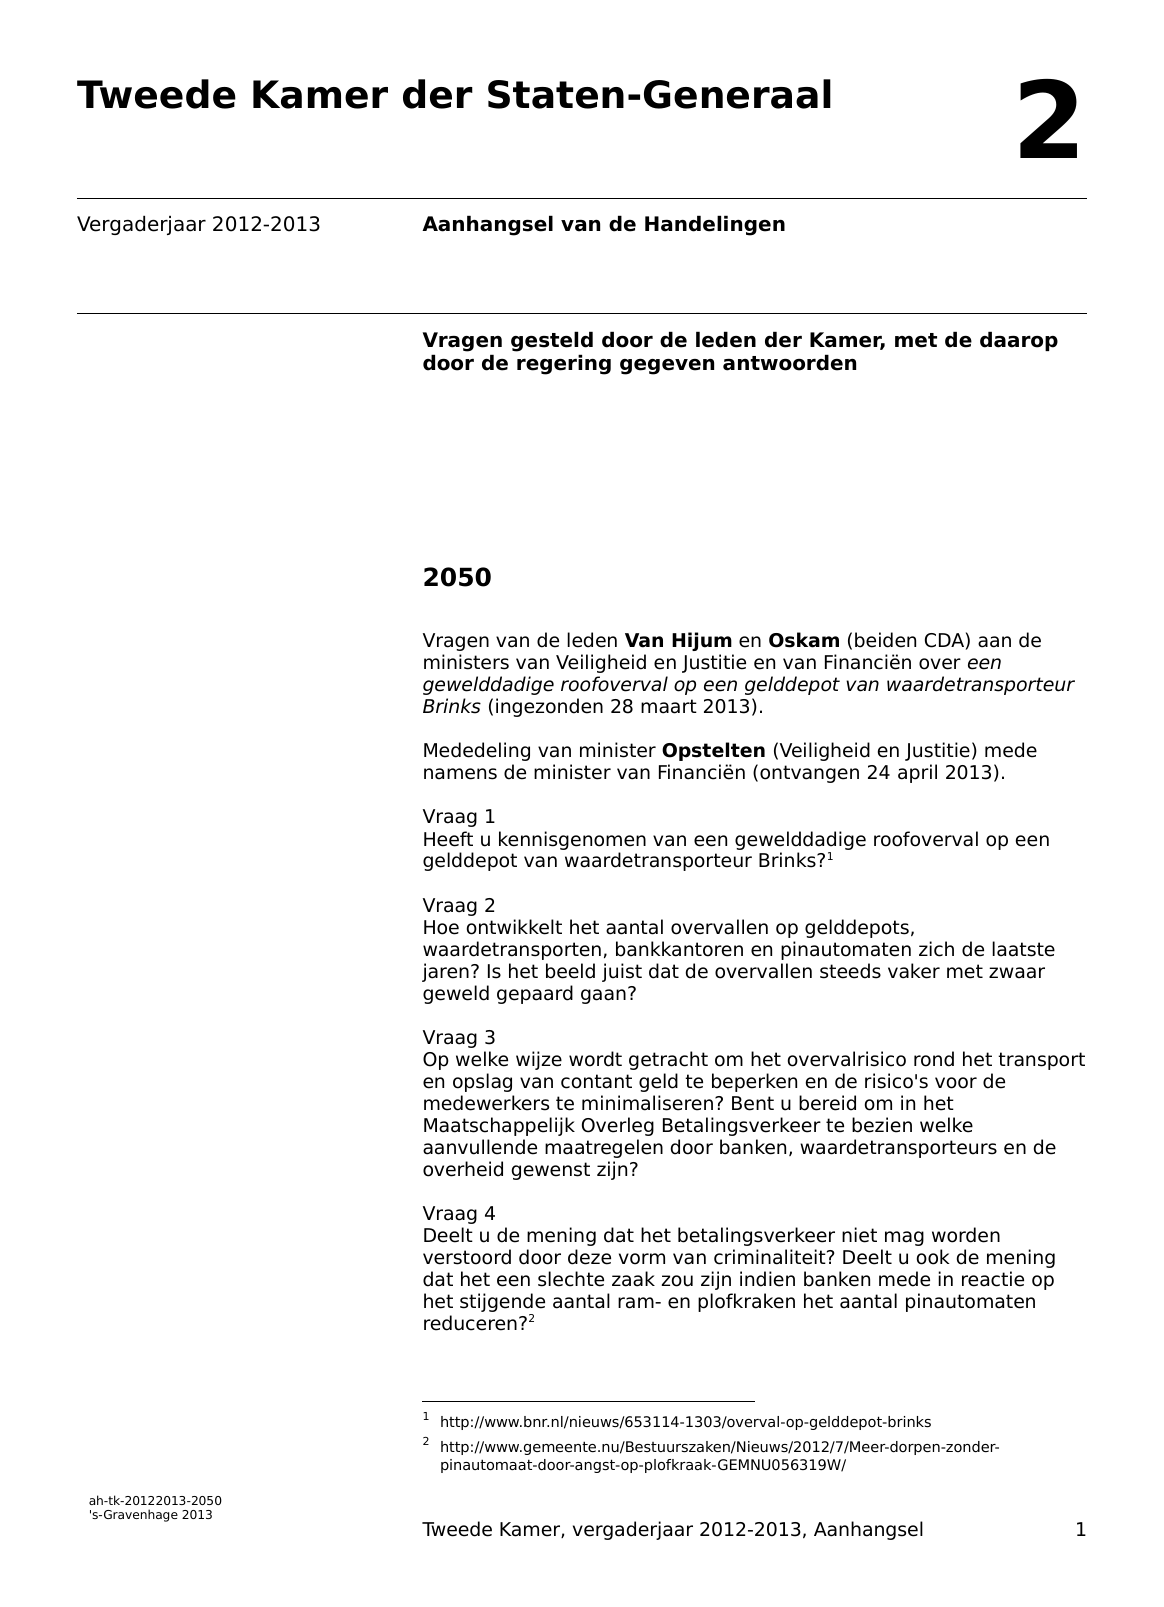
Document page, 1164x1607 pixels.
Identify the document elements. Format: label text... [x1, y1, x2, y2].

text Heeft u kennisgenomen van een gewelddadige roofoverval op een gelddepot van waardetransporteur Brinks? [422, 828, 1087, 872]
text Vraag 4 [422, 1203, 1087, 1225]
text http://www.gemeente.nu/Bestuurszaken/Nieuws/2012/7/Meer-dorpen-zonder-pinautomaat-door-angst-op-plofkraak-GEMNU056319W/ [422, 1435, 1087, 1474]
text http://www.bnr.nl/nieuws/653114-1303/overval-op-gelddepot-brinks [422, 1410, 1087, 1432]
table_header 2 [886, 59, 1087, 198]
text Deelt u de mening dat het betalingsverkeer niet mag worden verstoord door deze vorm van criminaliteit? Deelt u ook de mening dat het een slechte zaak zou zijn indien banken mede in reactie op het stijgende aantal ram- en plofkraken het aantal pinautomaten reduceren? [422, 1225, 1087, 1334]
text Vraag 3 [422, 1027, 1087, 1049]
text Vragen van de leden Van Hijum en Oskam (beiden CDA) aan de ministers van Veiligheid en Justitie en van Financiën over een gewelddadige roofoverval op een gelddepot van waardetransporteur Brinks (ingezonden 28 maart 2013). [422, 630, 1087, 718]
text 2050 [422, 563, 1087, 592]
text Vraag 1 [422, 806, 1087, 828]
text Op welke wijze wordt getracht om het overvalrisico rond het transport en opslag van contant geld te beperken en de risico's voor de medewerkers te minimaliseren? Bent u bereid om in het Maatschappelijk Overleg Betalingsverkeer te bezien welke aanvullende maatregelen door banken, waardetransporteurs en de overheid gewenst zijn? [422, 1049, 1087, 1181]
text Vraag 2 [422, 894, 1087, 917]
text Mededeling van minister Opstelten (Veiligheid en Justitie) mede namens de minister van Financiën (ontvangen 24 april 2013). [422, 740, 1087, 784]
text Hoe ontwikkelt het aantal overvallen op gelddepots, waardetransporten, bankkantoren en pinautomaten zich de laatste jaren? Is het beeld juist dat de overvallen steeds vaker met zwaar geweld gepaard gaan? [422, 917, 1087, 1004]
table_cell Vragen gesteld door de leden der Kamer, met de daarop door de regering gegeven antwoorden [422, 314, 1087, 375]
text 's-Gravenhage 2013 [88, 1508, 323, 1522]
table_cell [77, 314, 422, 375]
table_cell Vergaderjaar 2012-2013 [77, 199, 422, 313]
table_header Tweede Kamer der Staten-Generaal [77, 59, 886, 198]
table_cell Aanhangsel van de Handelingen [422, 199, 1087, 313]
text ah-tk-20122013-2050 [88, 1494, 323, 1508]
